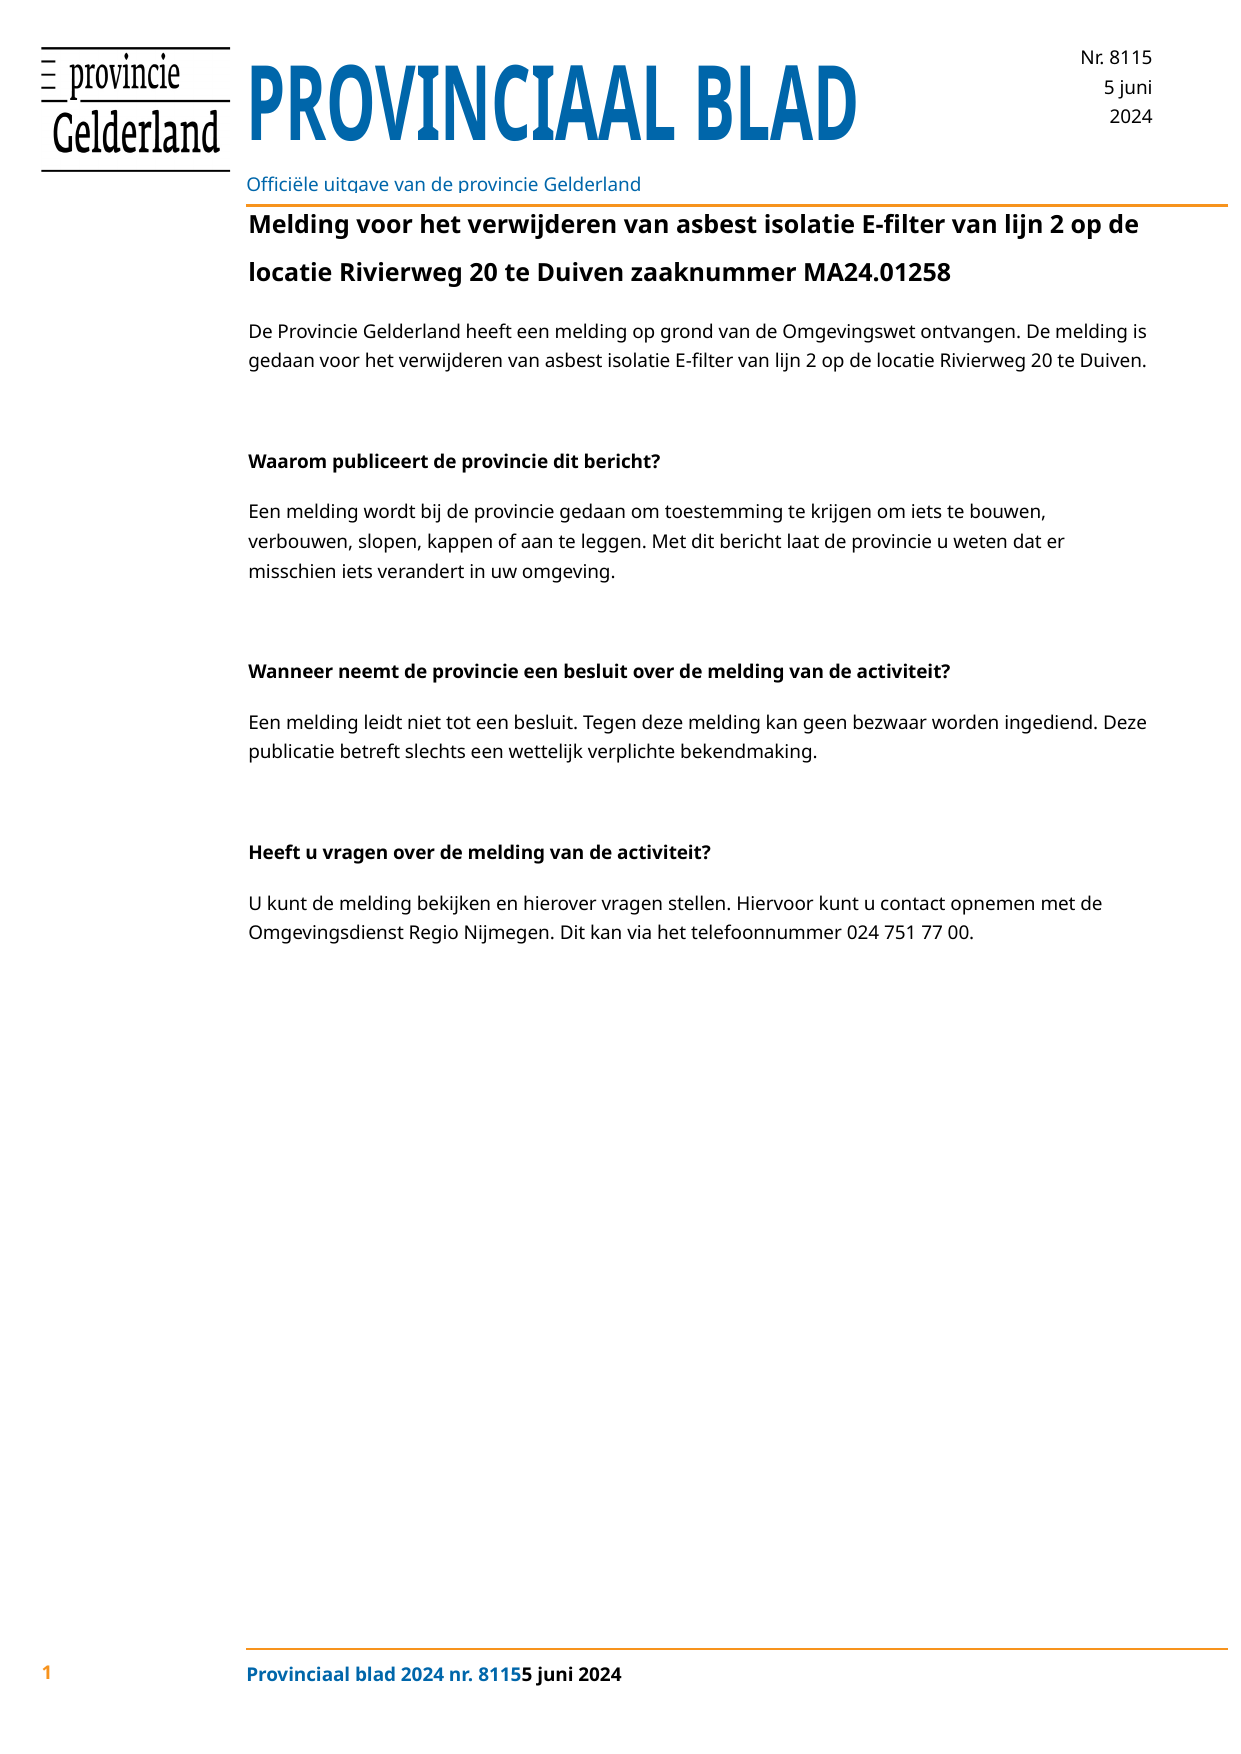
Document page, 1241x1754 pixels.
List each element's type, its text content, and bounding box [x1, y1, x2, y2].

text Een melding leidt niet tot een besluit. Tegen deze melding kan geen bezwaar worden ingediend. Deze publicatie betreft slechts een wettelijk verplichte bekendmaking. [248, 709, 1152, 764]
text De Provincie Gelderland heeft een melding op grond van de Omgevingswet ontvangen. De melding is gedaan voor het verwijderen van asbest isolatie E-filter van lijn 2 op de locatie Rivierweg 20 te Duiven. [248, 318, 1152, 373]
text Een melding wordt bij de provincie gedaan om toestemming te krijgen om iets te bouwen, verbouwen, slopen, kappen of aan te leggen. Met dit bericht laat de provincie u weten dat er misschien iets verandert in uw omgeving. [248, 499, 1152, 584]
text U kunt de melding bekijken en hierover vragen stellen. Hiervoor kunt u contact opnemen met de Omgevingsdienst Regio Nijmegen. Dit kan via het telefoonnummer 024 751 77 00. [248, 890, 1152, 945]
text Melding voor het verwijderen van asbest isolatie E-filter van lijn 2 op de locatie Rivierweg 20 te Duiven zaaknummer MA24.01258 [248, 207, 1152, 288]
text Wanneer neemt de provincie een besluit over de melding van de activiteit? [248, 659, 1152, 684]
text Waarom publiceert de provincie dit bericht? [248, 448, 1152, 474]
picture [41, 47, 231, 172]
text Heeft u vragen over de melding van de activiteit? [248, 839, 1152, 865]
